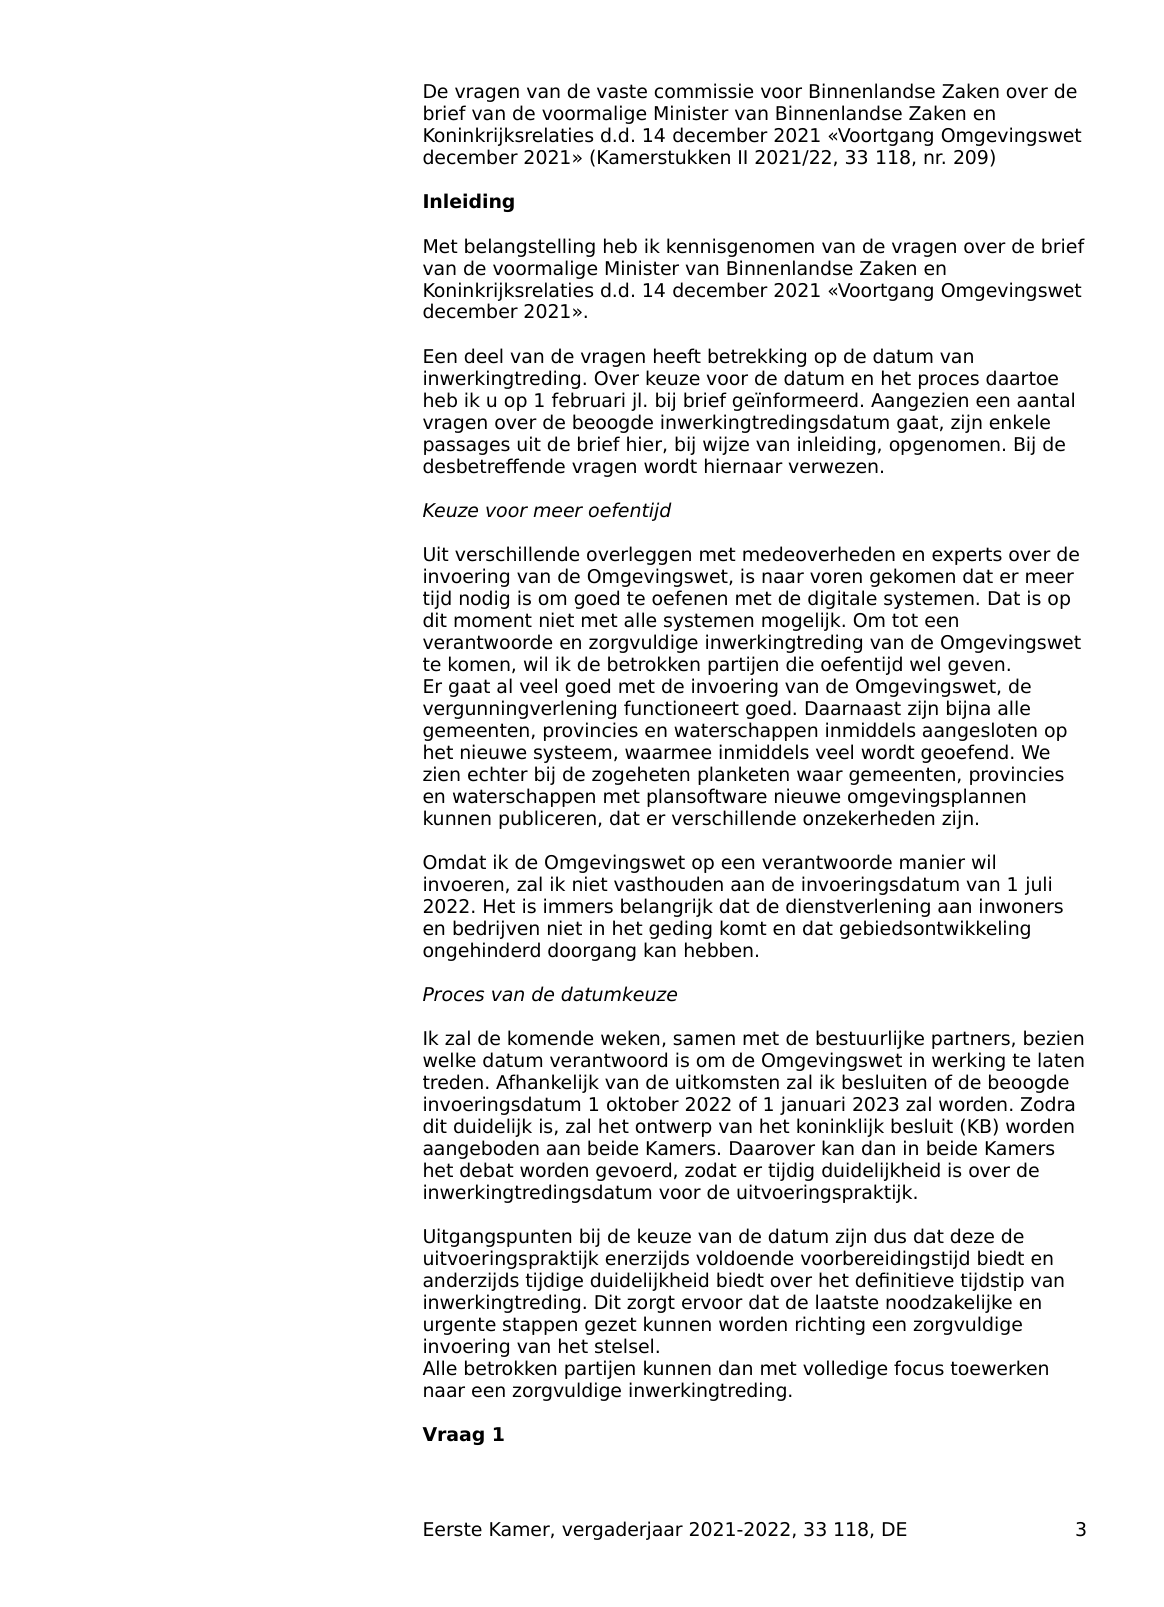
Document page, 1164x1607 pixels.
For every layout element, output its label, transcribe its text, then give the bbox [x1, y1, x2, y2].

subtitle Inleiding [422, 191, 1087, 213]
text Omdat ik de Omgevingswet op een verantwoorde manier wil invoeren, zal ik niet vasthouden aan de invoeringsdatum van 1 juli 2022. Het is immers belangrijk dat de dienstverlening aan inwoners en bedrijven niet in het geding komt en dat gebiedsontwikkeling ongehinderd doorgang kan hebben. [422, 852, 1087, 962]
text Vraag 1 [422, 1424, 1087, 1446]
text Een deel van de vragen heeft betrekking op de datum van inwerkingtreding. Over keuze voor de datum en het proces daartoe heb ik u op 1 februari jl. bij brief geïnformeerd. Aangezien een aantal vragen over de beoogde inwerkingtredingsdatum gaat, zijn enkele passages uit de brief hier, bij wijze van inleiding, opgenomen. Bij de desbetreffende vragen wordt hiernaar verwezen. [422, 346, 1087, 477]
text Uit verschillende overleggen met medeoverheden en experts over de invoering van de Omgevingswet, is naar voren gekomen dat er meer tijd nodig is om goed te oefenen met de digitale systemen. Dat is op dit moment niet met alle systemen mogelijk. Om tot een verantwoorde en zorgvuldige inwerkingtreding van de Omgevingswet te komen, wil ik de betrokken partijen die oefentijd wel geven. [422, 544, 1087, 676]
text Met belangstelling heb ik kennisgenomen van de vragen over de brief van de voormalige Minister van Binnenlandse Zaken en Koninkrijksrelaties d.d. 14 december 2021 «Voortgang Omgevingswet december 2021». [422, 236, 1087, 323]
text Alle betrokken partijen kunnen dan met volledige focus toewerken naar een zorgvuldige inwerkingtreding. [422, 1358, 1087, 1402]
text De vragen van de vaste commissie voor Binnenlandse Zaken over de brief van de voormalige Minister van Binnenlandse Zaken en Koninkrijksrelaties d.d. 14 december 2021 «Voortgang Omgevingswet december 2021» (Kamerstukken II 2021/22, 33 118, nr. 209) [422, 81, 1087, 169]
text Er gaat al veel goed met de invoering van de Omgevingswet, de vergunningverlening functioneert goed. Daarnaast zijn bijna alle gemeenten, provincies en waterschappen inmiddels aangesloten op het nieuwe systeem, waarmee inmiddels veel wordt geoefend. We zien echter bij de zogeheten planketen waar gemeenten, provincies en waterschappen met plansoftware nieuwe omgevingsplannen kunnen publiceren, dat er verschillende onzekerheden zijn. [422, 676, 1087, 829]
subtitle Proces van de datumkeuze [422, 984, 1087, 1006]
subtitle Keuze voor meer oefentijd [422, 500, 1087, 522]
text Uitgangspunten bij de keuze van de datum zijn dus dat deze de uitvoeringspraktijk enerzijds voldoende voorbereidingstijd biedt en anderzijds tijdige duidelijkheid biedt over het definitieve tijdstip van inwerkingtreding. Dit zorgt ervoor dat de laatste noodzakelijke en urgente stappen gezet kunnen worden richting een zorgvuldige invoering van het stelsel. [422, 1226, 1087, 1358]
text Ik zal de komende weken, samen met de bestuurlijke partners, bezien welke datum verantwoord is om de Omgevingswet in werking te laten treden. Afhankelijk van de uitkomsten zal ik besluiten of de beoogde invoeringsdatum 1 oktober 2022 of 1 januari 2023 zal worden. Zodra dit duidelijk is, zal het ontwerp van het koninklijk besluit (KB) worden aangeboden aan beide Kamers. Daarover kan dan in beide Kamers het debat worden gevoerd, zodat er tijdig duidelijkheid is over de inwerkingtredingsdatum voor de uitvoeringspraktijk. [422, 1028, 1087, 1204]
